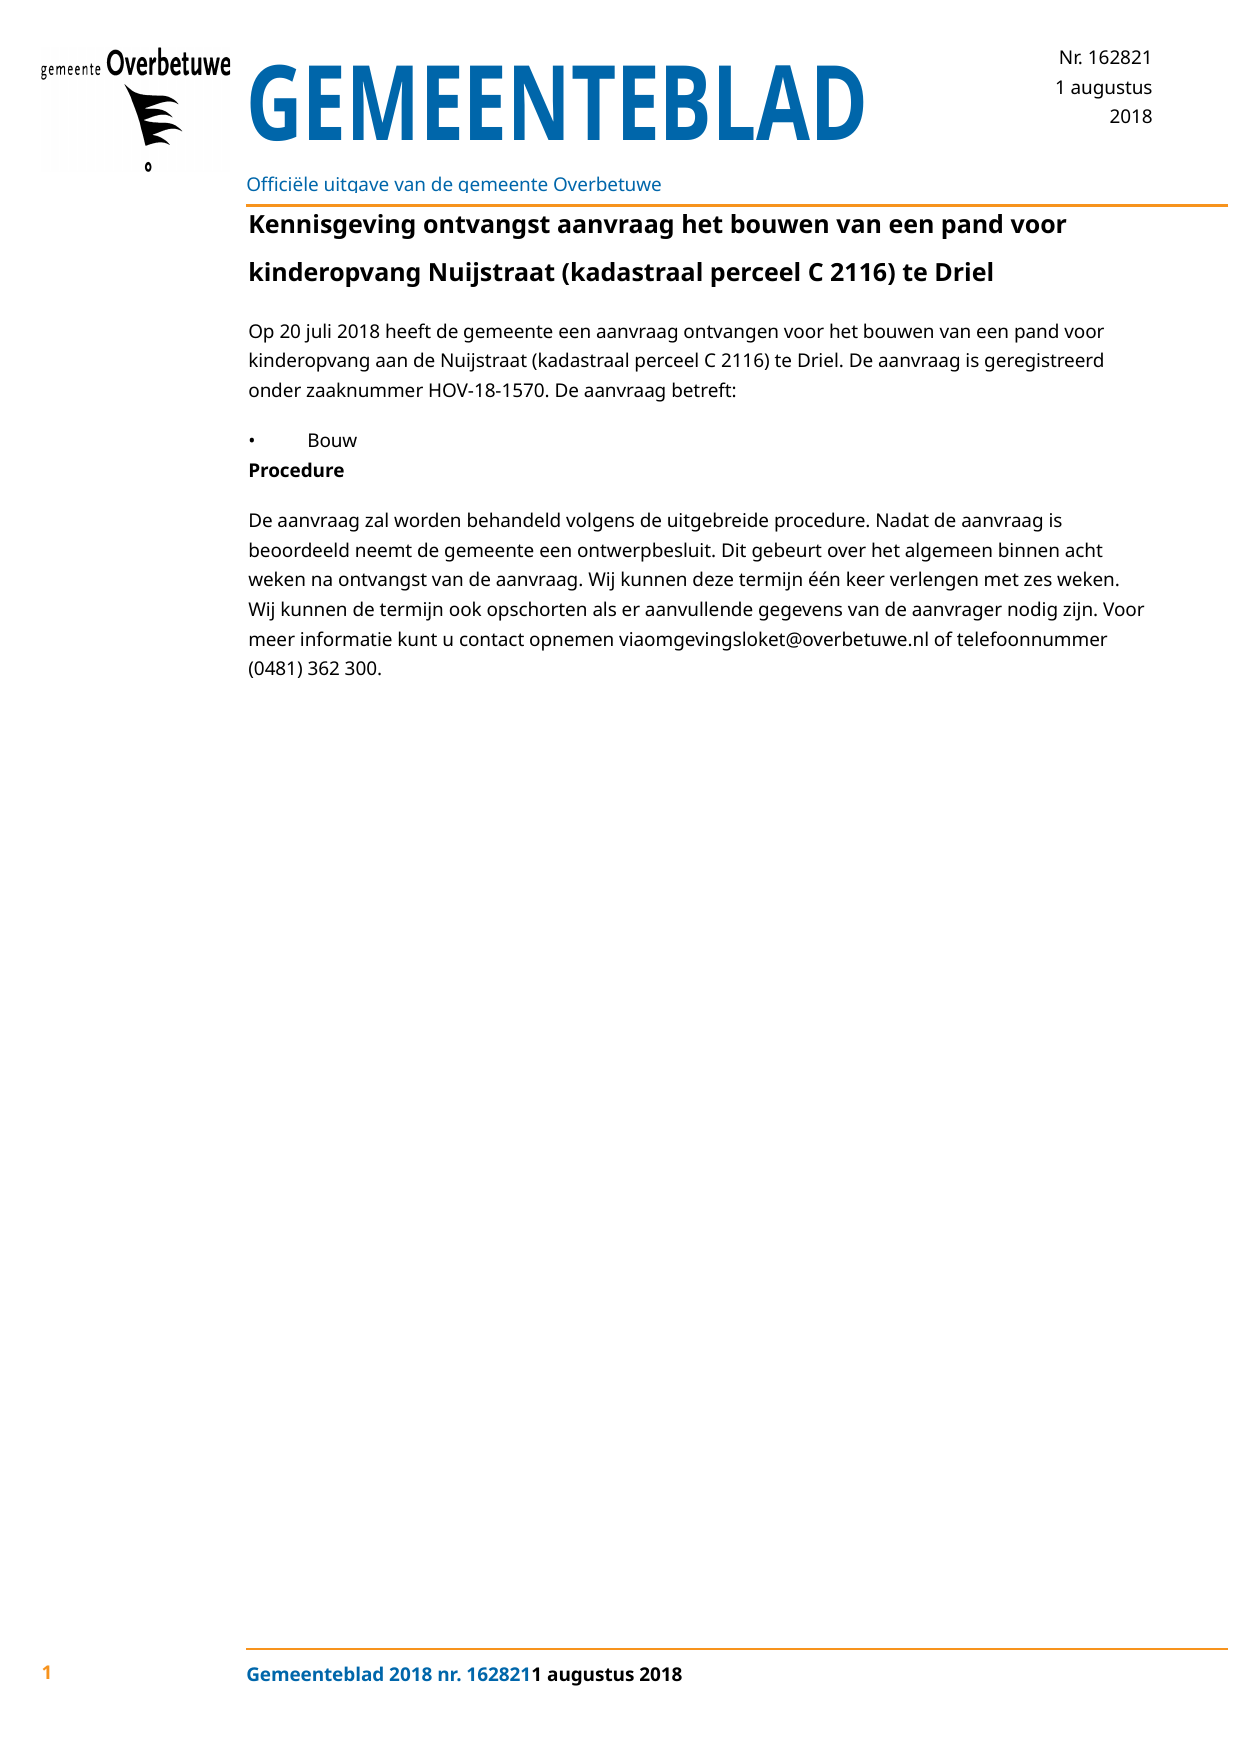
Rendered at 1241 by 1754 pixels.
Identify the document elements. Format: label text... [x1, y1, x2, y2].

text De aanvraag zal worden behandeld volgens de uitgebreide procedure. Nadat de aanvraag is beoordeeld neemt de gemeente een ontwerpbesluit. Dit gebeurt over het algemeen binnen acht weken na ontvangst van de aanvraag. Wij kunnen deze termijn één keer verlengen met zes weken. Wij kunnen de termijn ook opschorten als er aanvullende gegevens van de aanvrager nodig zijn. Voor meer informatie kunt u contact opnemen viaomgevingsloket@overbetuwe.nl of telefoonnummer (0481) 362 300. [248, 507, 1152, 681]
text Kennisgeving ontvangst aanvraag het bouwen van een pand voor kinderopvang Nuijstraat (kadastraal perceel C 2116) te Driel [248, 207, 1152, 288]
text Op 20 juli 2018 heeft de gemeente een aanvraag ontvangen voor het bouwen van een pand voor kinderopvang aan de Nuijstraat (kadastraal perceel C 2116) te Driel. De aanvraag is geregistreerd onder zaaknummer HOV-18-1570. De aanvraag betreft: [248, 318, 1152, 403]
picture [41, 47, 231, 172]
list Bouw [248, 427, 1152, 453]
text Procedure [248, 457, 1152, 483]
